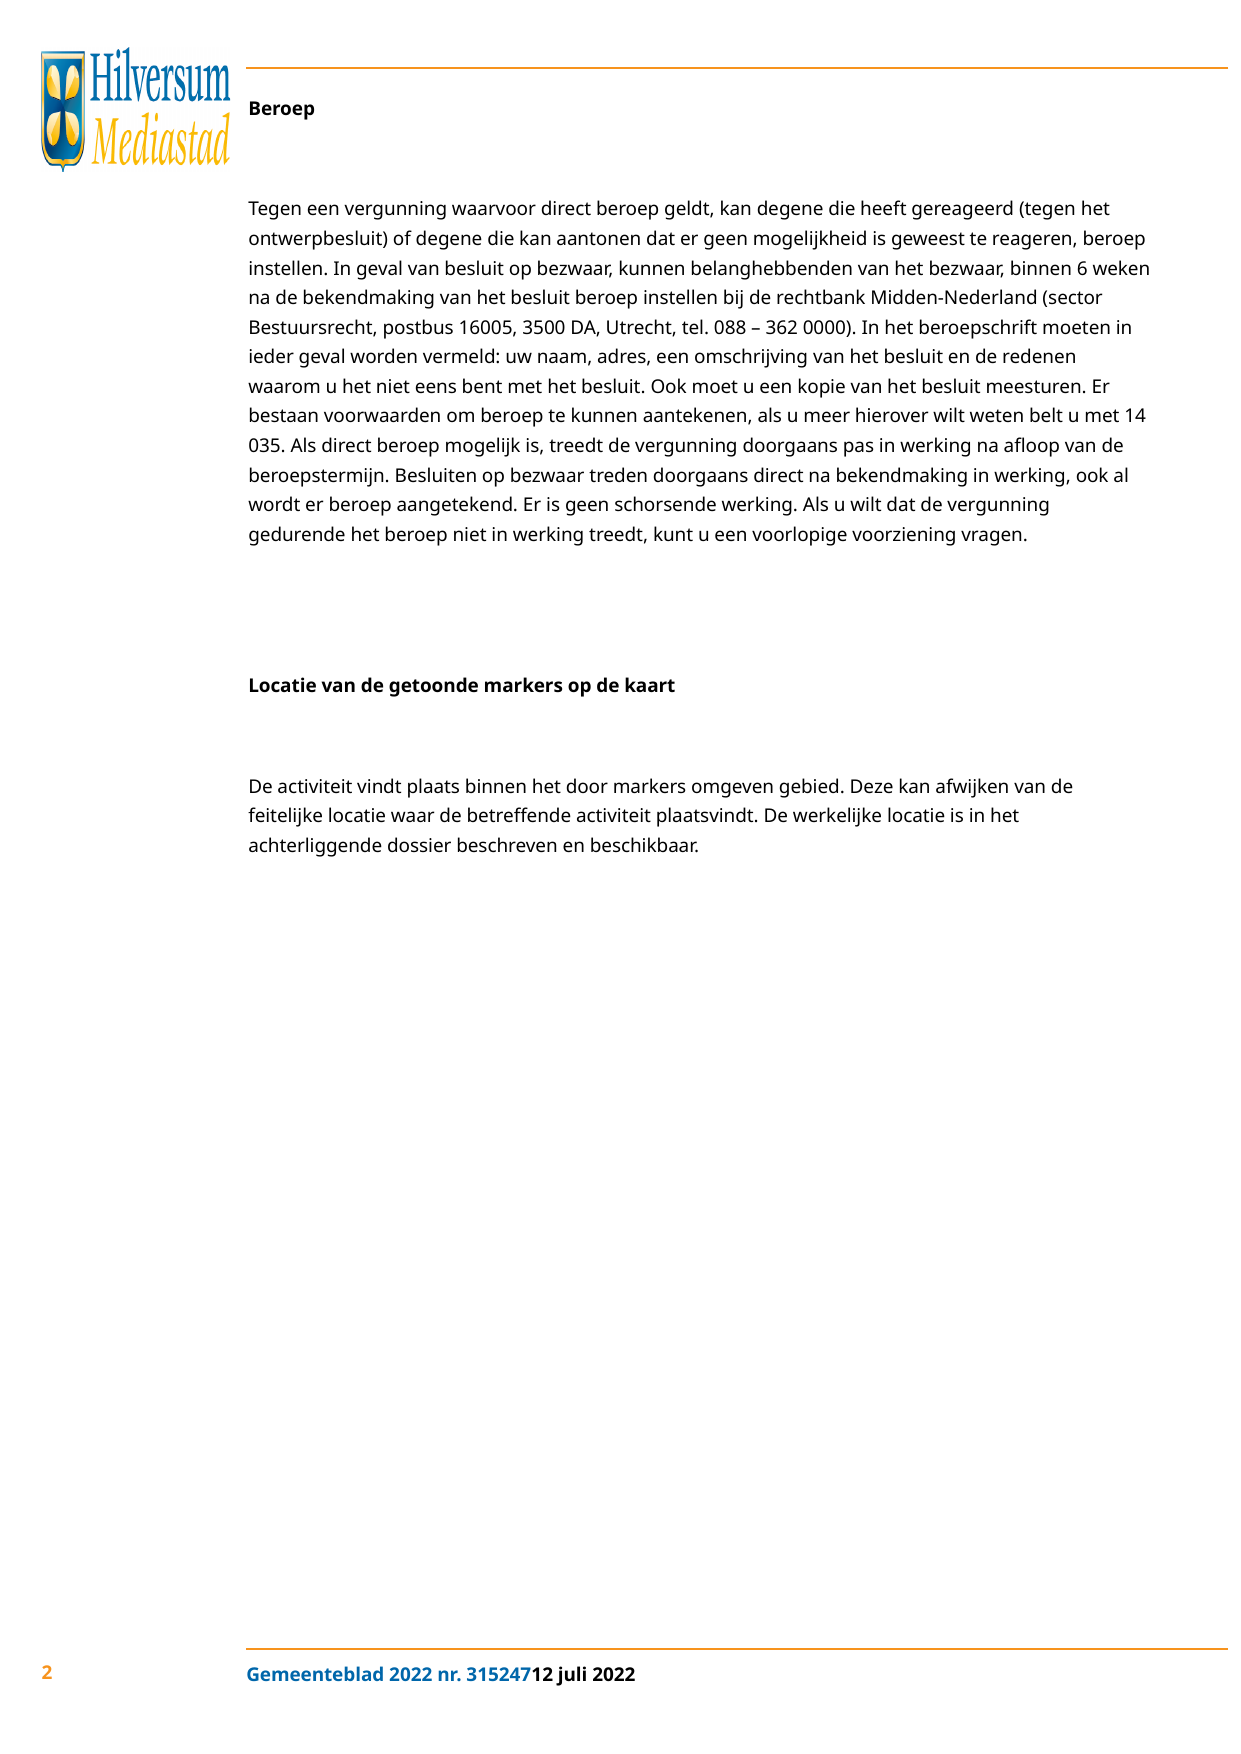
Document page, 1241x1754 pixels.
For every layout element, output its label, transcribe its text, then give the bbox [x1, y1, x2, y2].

text Locatie van de getoonde markers op de kaart [248, 672, 1152, 698]
picture [41, 47, 231, 172]
text Tegen een vergunning waarvoor direct beroep geldt, kan degene die heeft gereageerd (tegen het ontwerpbesluit) of degene die kan aantonen dat er geen mogelijkheid is geweest te reageren, beroep instellen. In geval van besluit op bezwaar, kunnen belanghebbenden van het bezwaar, binnen 6 weken na de bekendmaking van het besluit beroep instellen bij de rechtbank Midden-Nederland (sector Bestuursrecht, postbus 16005, 3500 DA, Utrecht, tel. 088 – 362 0000). In het beroepschrift moeten in ieder geval worden vermeld: uw naam, adres, een omschrijving van het besluit en de redenen waarom u het niet eens bent met het besluit. Ook moet u een kopie van het besluit meesturen. Er bestaan voorwaarden om beroep te kunnen aantekenen, als u meer hierover wilt weten belt u met 14 035. Als direct beroep mogelijk is, treedt de vergunning doorgaans pas in werking na afloop van de beroepstermijn. Besluiten op bezwaar treden doorgaans direct na bekendmaking in werking, ook al wordt er beroep aangetekend. Er is geen schorsende werking. Als u wilt dat de vergunning gedurende het beroep niet in werking treedt, kunt u een voorlopige voorziening vragen. [248, 196, 1152, 547]
text Beroep [248, 95, 1152, 121]
text De activiteit vindt plaats binnen het door markers omgeven gebied. Deze kan afwijken van de feitelijke locatie waar de betreffende activiteit plaatsvindt. De werkelijke locatie is in het achterliggende dossier beschreven en beschikbaar. [248, 773, 1152, 858]
